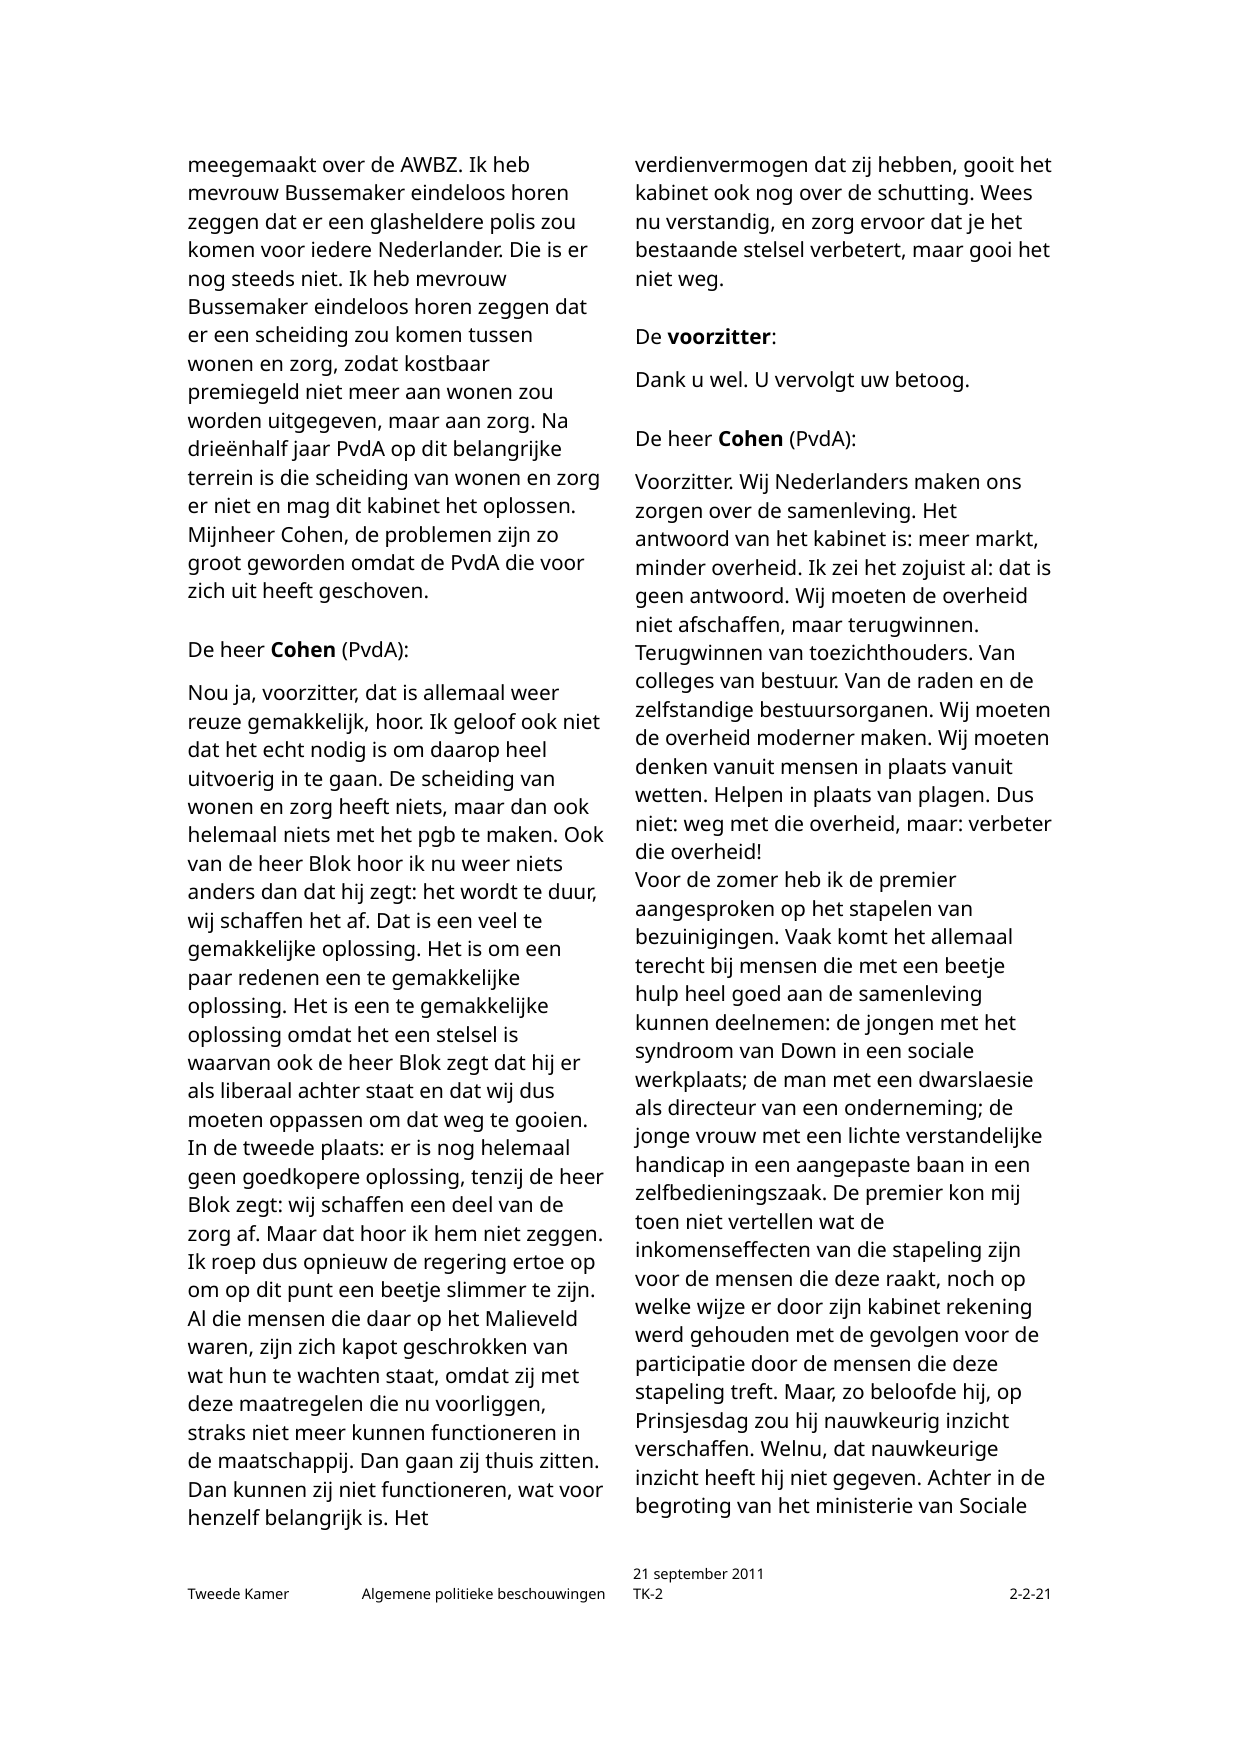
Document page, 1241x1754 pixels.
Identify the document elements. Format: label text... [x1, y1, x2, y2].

text De voorzitter: [635, 322, 1053, 351]
text De heer Cohen (PvdA): [635, 424, 1053, 452]
text Voorzitter. Wij Nederlanders maken ons zorgen over de samenleving. Het antwoord van het kabinet is: meer markt, minder overheid. Ik zei het zojuist al: dat is geen antwoord. Wij moeten de overheid niet afschaffen, maar terugwinnen. Terugwinnen van toezichthouders. Van colleges van bestuur. Van de raden en de zelfstandige bestuursorganen. Wij moeten de overheid moderner maken. Wij moeten denken vanuit mensen in plaats vanuit wetten. Helpen in plaats van plagen. Dus niet: weg met die overheid, maar: verbeter die overheid! [635, 467, 1053, 866]
text Dank u wel. U vervolgt uw betoog. [635, 366, 1053, 394]
text Nou ja, voorzitter, dat is allemaal weer reuze gemakkelijk, hoor. Ik geloof ook niet dat het echt nodig is om daarop heel uitvoerig in te gaan. De scheiding van wonen en zorg heeft niets, maar dan ook helemaal niets met het pgb te maken. Ook van de heer Blok hoor ik nu weer niets anders dan dat hij zegt: het wordt te duur, wij schaffen het af. Dat is een veel te gemakkelijke oplossing. Het is om een paar redenen een te gemakkelijke oplossing. Het is een te gemakkelijke oplossing omdat het een stelsel is waarvan ook de heer Blok zegt dat hij er als liberaal achter staat en dat wij dus moeten oppassen om dat weg te gooien. In de tweede plaats: er is nog helemaal geen goedkopere oplossing, tenzij de heer Blok zegt: wij schaffen een deel van de zorg af. Maar dat hoor ik hem niet zeggen. Ik roep dus opnieuw de regering ertoe op om op dit punt een beetje slimmer te zijn. Al die mensen die daar op het Malieveld waren, zijn zich kapot geschrokken van wat hun te wachten staat, omdat zij met deze maatregelen die nu voorliggen, straks niet meer kunnen functioneren in de maatschappij. Dan gaan zij thuis zitten. Dan kunnen zij niet functioneren, wat voor henzelf belangrijk is. Het [187, 678, 605, 1532]
text verdienvermogen dat zij hebben, gooit het kabinet ook nog over de schutting. Wees nu verstandig, en zorg ervoor dat je het bestaande stelsel verbetert, maar gooi het niet weg. [635, 150, 1053, 292]
text Voor de zomer heb ik de premier aangesproken op het stapelen van bezuinigingen. Vaak komt het allemaal terecht bij mensen die met een beetje hulp heel goed aan de samenleving kunnen deelnemen: de jongen met het syndroom van Down in een sociale werkplaats; de man met een dwarslaesie als directeur van een onderneming; de jonge vrouw met een lichte verstandelijke handicap in een aangepaste baan in een zelfbedieningszaak. De premier kon mij toen niet vertellen wat de inkomenseffecten van die stapeling zijn voor de mensen die deze raakt, noch op welke wijze er door zijn kabinet rekening werd gehouden met de gevolgen voor de participatie door de mensen die deze stapeling treft. Maar, zo beloofde hij, op Prinsjesdag zou hij nauwkeurig inzicht verschaffen. Welnu, dat nauwkeurige inzicht heeft hij niet gegeven. Achter in de begroting van het ministerie van Sociale [635, 866, 1053, 1520]
text De heer Cohen (PvdA): [187, 635, 605, 663]
text meegemaakt over de AWBZ. Ik heb mevrouw Bussemaker eindeloos horen zeggen dat er een glasheldere polis zou komen voor iedere Nederlander. Die is er nog steeds niet. Ik heb mevrouw Bussemaker eindeloos horen zeggen dat er een scheiding zou komen tussen wonen en zorg, zodat kostbaar premiegeld niet meer aan wonen zou worden uitgegeven, maar aan zorg. Na drieënhalf jaar PvdA op dit belangrijke terrein is die scheiding van wonen en zorg er niet en mag dit kabinet het oplossen. Mijnheer Cohen, de problemen zijn zo groot geworden omdat de PvdA die voor zich uit heeft geschoven. [187, 150, 605, 605]
